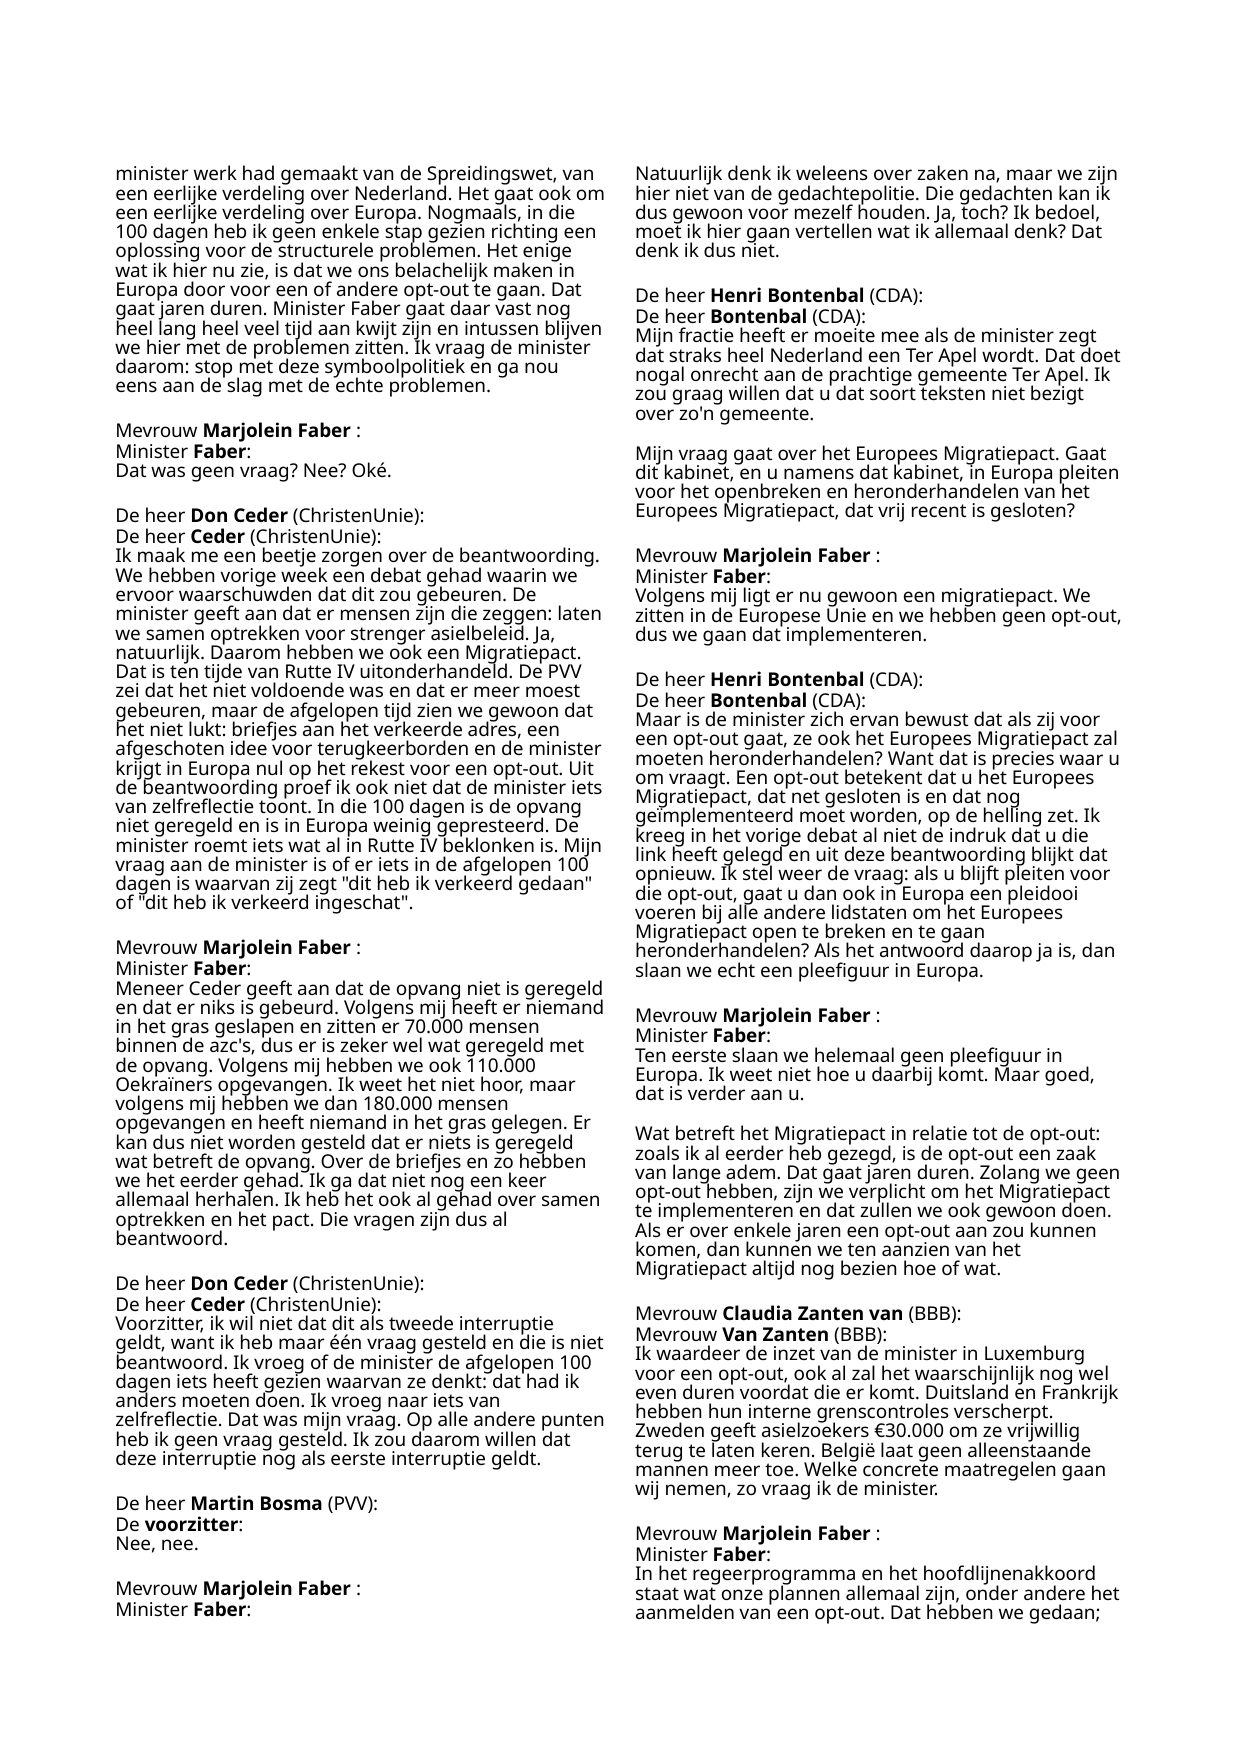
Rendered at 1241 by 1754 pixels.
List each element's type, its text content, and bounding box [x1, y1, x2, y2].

text Mevrouw Marjolein Faber : [635, 1002, 1125, 1027]
text Nee, nee. [115, 1535, 605, 1554]
text Wat betreft het Migratiepact in relatie tot de opt-out: zoals ik al eerder heb gezegd, is de opt-out een zaak van lange adem. Dat gaat jaren duren. Zolang we geen opt-out hebben, zijn we verplicht om het Migratiepact te implementeren en dat zullen we ook gewoon doen. Als er over enkele jaren een opt-out aan zou kunnen komen, dan kunnen we ten aanzien van het Migratiepact altijd nog bezien hoe of wat. [635, 1125, 1125, 1279]
text Meneer Ceder geeft aan dat de opvang niet is geregeld en dat er niks is gebeurd. Volgens mij heeft er niemand in het gras geslapen en zitten er 70.000 mensen binnen de azc's, dus er is zeker wel wat geregeld met de opvang. Volgens mij hebben we ook 110.000 Oekraïners opgevangen. Ik weet het niet hoor, maar volgens mij hebben we dan 180.000 mensen opgevangen en heeft niemand in het gras gelegen. Er kan dus niet worden gesteld dat er niets is geregeld wat betreft de opvang. Over de briefjes en zo hebben we het eerder gehad. Ik ga dat niet nog een keer allemaal herhalen. Ik heb het ook al gehad over samen optrekken en het pact. Die vragen zijn dus al beantwoord. [115, 979, 605, 1249]
text Natuurlijk denk ik weleens over zaken na, maar we zijn hier niet van de gedachtepolitie. Die gedachten kan ik dus gewoon voor mezelf houden. Ja, toch? Ik bedoel, moet ik hier gaan vertellen wat ik allemaal denk? Dat denk ik dus niet. [635, 165, 1125, 262]
text Mevrouw Marjolein Faber : [115, 934, 605, 960]
text Ten eerste slaan we helemaal geen pleefiguur in Europa. Ik weet niet hoe u daarbij komt. Maar goed, dat is verder aan u. [635, 1047, 1125, 1104]
text Ik waardeer de inzet van de minister in Luxemburg voor een opt-out, ook al zal het waarschijnlijk nog wel even duren voordat die er komt. Duitsland en Frankrijk hebben hun interne grenscontroles verscherpt. Zweden geeft asielzoekers €30.000 om ze vrijwillig terug te laten keren. België laat geen alleenstaande mannen meer toe. Welke concrete maatregelen gaan wij nemen, zo vraag ik de minister. [635, 1345, 1125, 1499]
text Mevrouw Marjolein Faber : [635, 1520, 1125, 1546]
text Minister Faber: [635, 1546, 1125, 1565]
text Maar is de minister zich ervan bewust dat als zij voor een opt-out gaat, ze ook het Europees Migratiepact zal moeten heronderhandelen? Want dat is precies waar u om vraagt. Een opt-out betekent dat u het Europees Migratiepact, dat net gesloten is en dat nog geïmplementeerd moet worden, op de helling zet. Ik kreeg in het vorige debat al niet de indruk dat u die link heeft gelegd en uit deze beantwoording blijkt dat opnieuw. Ik stel weer de vraag: als u blijft pleiten voor die opt-out, gaat u dan ook in Europa een pleidooi voeren bij alle andere lidstaten om het Europees Migratiepact open te breken en te gaan heronderhandelen? Als het antwoord daarop ja is, dan slaan we echt een pleefiguur in Europa. [635, 711, 1125, 981]
text In het regeerprogramma en het hoofdlijnenakkoord staat wat onze plannen allemaal zijn, onder andere het aanmelden van een opt-out. Dat hebben we gedaan; [635, 1565, 1125, 1623]
text minister werk had gemaakt van de Spreidingswet, van een eerlijke verdeling over Nederland. Het gaat ook om een eerlijke verdeling over Europa. Nogmaals, in die 100 dagen heb ik geen enkele stap gezien richting een oplossing voor de structurele problemen. Het enige wat ik hier nu zie, is dat we ons belachelijk maken in Europa door voor een of andere opt-out te gaan. Dat gaat jaren duren. Minister Faber gaat daar vast nog heel lang heel veel tijd aan kwijt zijn en intussen blijven we hier met de problemen zitten. Ik vraag de minister daarom: stop met deze symboolpolitiek en ga nou eens aan de slag met de echte problemen. [115, 165, 605, 397]
text De heer Don Ceder (ChristenUnie): [115, 1270, 605, 1296]
text Mevrouw Marjolein Faber : [115, 1575, 605, 1601]
text Mevrouw Van Zanten (BBB): [635, 1326, 1125, 1345]
text Minister Faber: [635, 1027, 1125, 1047]
text Minister Faber: [115, 1601, 605, 1620]
text Minister Faber: [115, 443, 605, 462]
text Mevrouw Claudia Zanten van (BBB): [635, 1300, 1125, 1326]
text De voorzitter: [115, 1516, 605, 1535]
text De heer Ceder (ChristenUnie): [115, 1296, 605, 1315]
text Mevrouw Marjolein Faber : [115, 417, 605, 443]
text De heer Martin Bosma (PVV): [115, 1490, 605, 1516]
text Ik maak me een beetje zorgen over de beantwoording. We hebben vorige week een debat gehad waarin we ervoor waarschuwden dat dit zou gebeuren. De minister geeft aan dat er mensen zijn die zeggen: laten we samen optrekken voor strenger asielbeleid. Ja, natuurlijk. Daarom hebben we ook een Migratiepact. Dat is ten tijde van Rutte IV uitonderhandeld. De PVV zei dat het niet voldoende was en dat er meer moest gebeuren, maar de afgelopen tijd zien we gewoon dat het niet lukt: briefjes aan het verkeerde adres, een afgeschoten idee voor terugkeerborden en de minister krijgt in Europa nul op het rekest voor een opt-out. Uit de beantwoording proef ik ook niet dat de minister iets van zelfreflectie toont. In die 100 dagen is de opvang niet geregeld en is in Europa weinig gepresteerd. De minister roemt iets wat al in Rutte IV beklonken is. Mijn vraag aan de minister is of er iets in de afgelopen 100 dagen is waarvan zij zegt "dit heb ik verkeerd gedaan" of "dit heb ik verkeerd ingeschat". [115, 547, 605, 914]
text Mijn vraag gaat over het Europees Migratiepact. Gaat dit kabinet, en u namens dat kabinet, in Europa pleiten voor het openbreken en heronderhandelen van het Europees Migratiepact, dat vrij recent is gesloten? [635, 444, 1125, 522]
text Dat was geen vraag? Nee? Oké. [115, 462, 605, 482]
text Voorzitter, ik wil niet dat dit als tweede interruptie geldt, want ik heb maar één vraag gesteld en die is niet beantwoord. Ik vroeg of de minister de afgelopen 100 dagen iets heeft gezien waarvan ze denkt: dat had ik anders moeten doen. Ik vroeg naar iets van zelfreflectie. Dat was mijn vraag. Op alle andere punten heb ik geen vraag gesteld. Ik zou daarom willen dat deze interruptie nog als eerste interruptie geldt. [115, 1315, 605, 1469]
text De heer Henri Bontenbal (CDA): [635, 282, 1125, 308]
text Mijn fractie heeft er moeite mee als de minister zegt dat straks heel Nederland een Ter Apel wordt. Dat doet nogal onrecht aan de prachtige gemeente Ter Apel. Ik zou graag willen dat u dat soort teksten niet bezigt over zo'n gemeente. [635, 327, 1125, 424]
text Minister Faber: [635, 568, 1125, 587]
text Volgens mij ligt er nu gewoon een migratiepact. We zitten in de Europese Unie en we hebben geen opt-out, dus we gaan dat implementeren. [635, 587, 1125, 645]
text De heer Ceder (ChristenUnie): [115, 528, 605, 547]
text De heer Don Ceder (ChristenUnie): [115, 502, 605, 528]
text De heer Bontenbal (CDA): [635, 692, 1125, 711]
text De heer Henri Bontenbal (CDA): [635, 666, 1125, 692]
text Mevrouw Marjolein Faber : [635, 542, 1125, 568]
text De heer Bontenbal (CDA): [635, 308, 1125, 327]
text Minister Faber: [115, 960, 605, 979]
